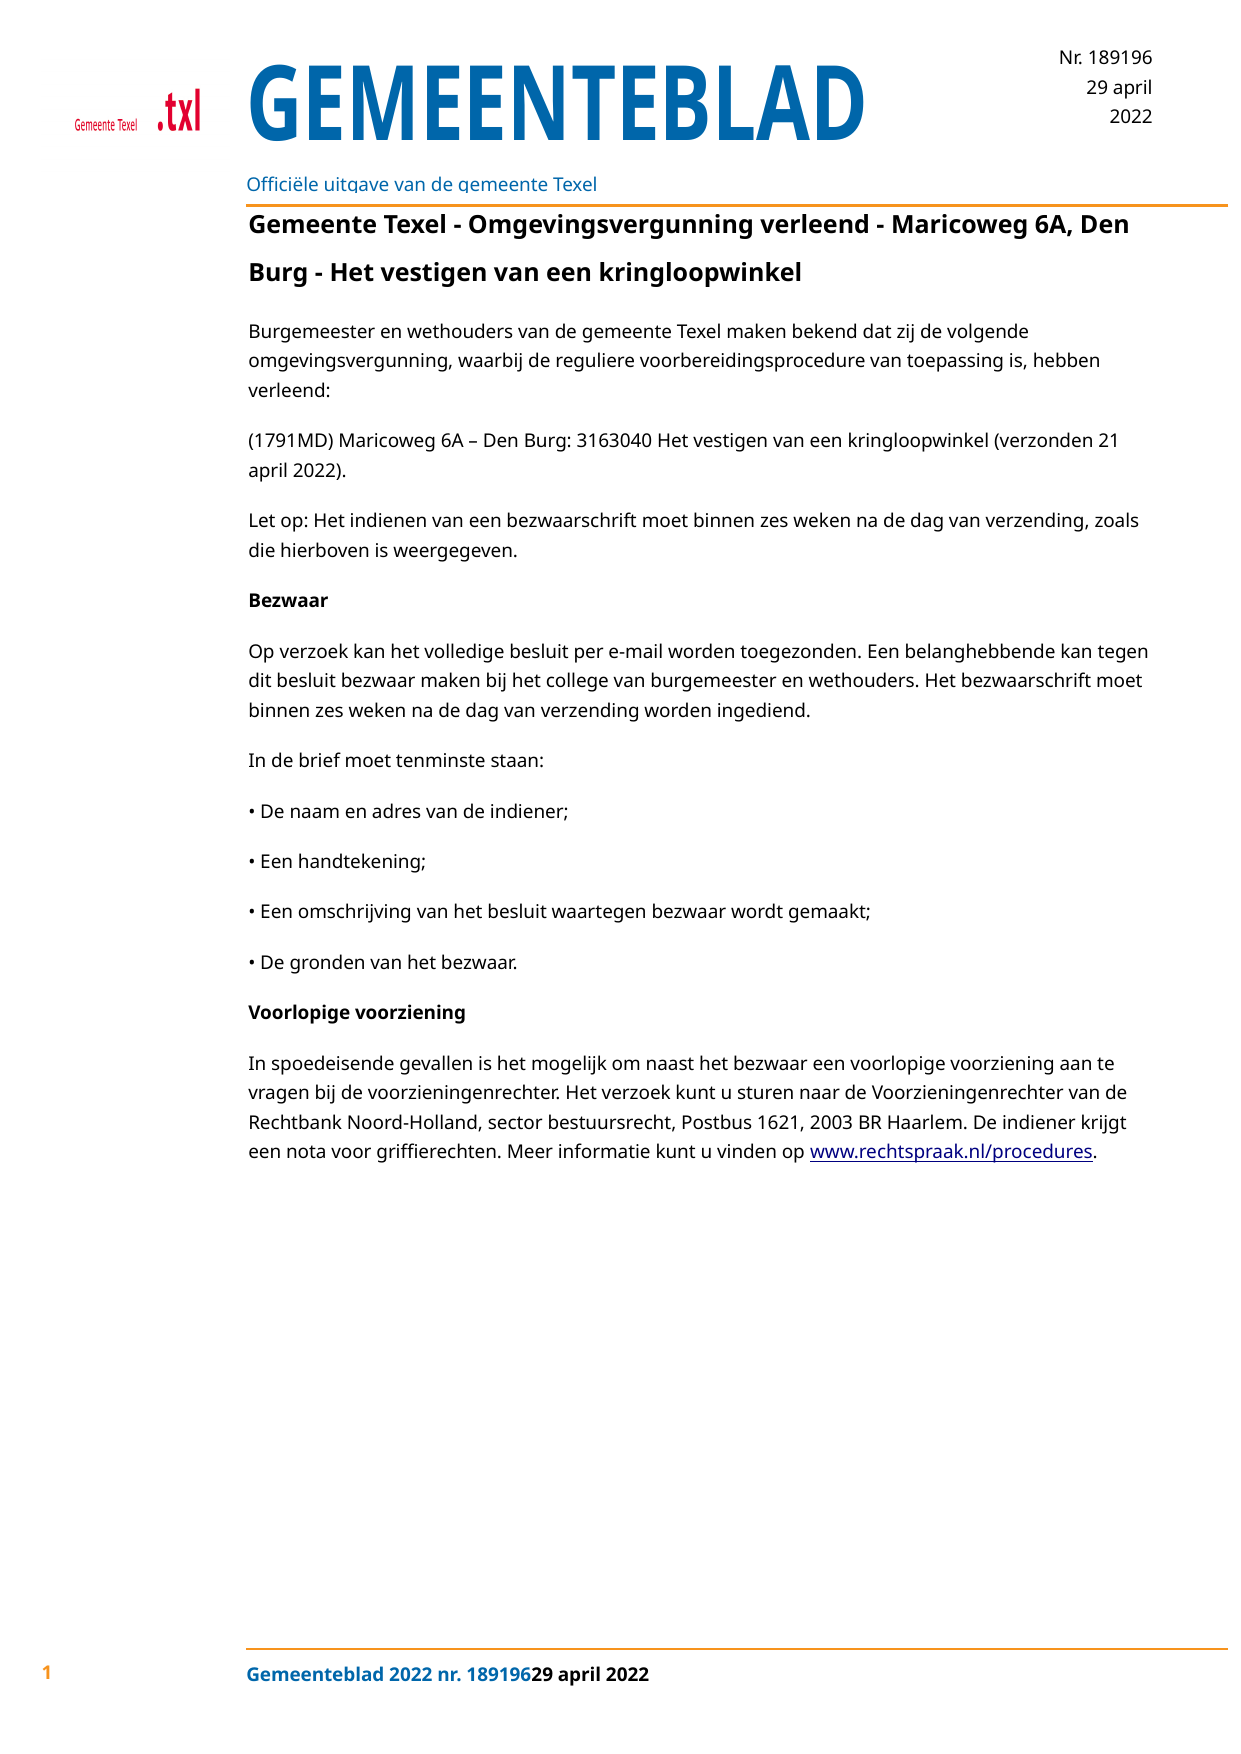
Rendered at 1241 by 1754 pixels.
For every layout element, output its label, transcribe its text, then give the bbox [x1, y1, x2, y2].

text In de brief moet tenminste staan: [248, 747, 1152, 773]
text Gemeente Texel - Omgevingsvergunning verleend - Maricoweg 6A, Den Burg - Het vestigen van een kringloopwinkel [248, 207, 1152, 288]
text Voorlopige voorziening [248, 999, 1152, 1025]
picture [41, 47, 231, 172]
text • Een handtekening; [248, 848, 1152, 874]
text Burgemeester en wethouders van de gemeente Texel maken bekend dat zij de volgende omgevingsvergunning, waarbij de reguliere voorbereidingsprocedure van toepassing is, hebben verleend: [248, 318, 1152, 403]
text • Een omschrijving van het besluit waartegen bezwaar wordt gemaakt; [248, 899, 1152, 924]
text Op verzoek kan het volledige besluit per e-mail worden toegezonden. Een belanghebbende kan tegen dit besluit bezwaar maken bij het college van burgemeester en wethouders. Het bezwaarschrift moet binnen zes weken na de dag van verzending worden ingediend. [248, 638, 1152, 723]
text Let op: Het indienen van een bezwaarschrift moet binnen zes weken na de dag van verzending, zoals die hierboven is weergegeven. [248, 507, 1152, 563]
text • De naam en adres van de indiener; [248, 798, 1152, 824]
text In spoedeisende gevallen is het mogelijk om naast het bezwaar een voorlopige voorziening aan te vragen bij de voorzieningenrechter. Het verzoek kunt u sturen naar de Voorzieningenrechter van de Rechtbank Noord-Holland, sector bestuursrecht, Postbus 1621, 2003 BR Haarlem. De indiener krijgt een nota voor griffierechten. Meer informatie kunt u vinden op www.rechtspraak.nl/procedures. [248, 1050, 1152, 1164]
text Bezwaar [248, 587, 1152, 613]
text • De gronden van het bezwaar. [248, 949, 1152, 975]
text (1791MD) Maricoweg 6A – Den Burg: 3163040 Het vestigen van een kringloopwinkel (verzonden 21 april 2022). [248, 427, 1152, 483]
